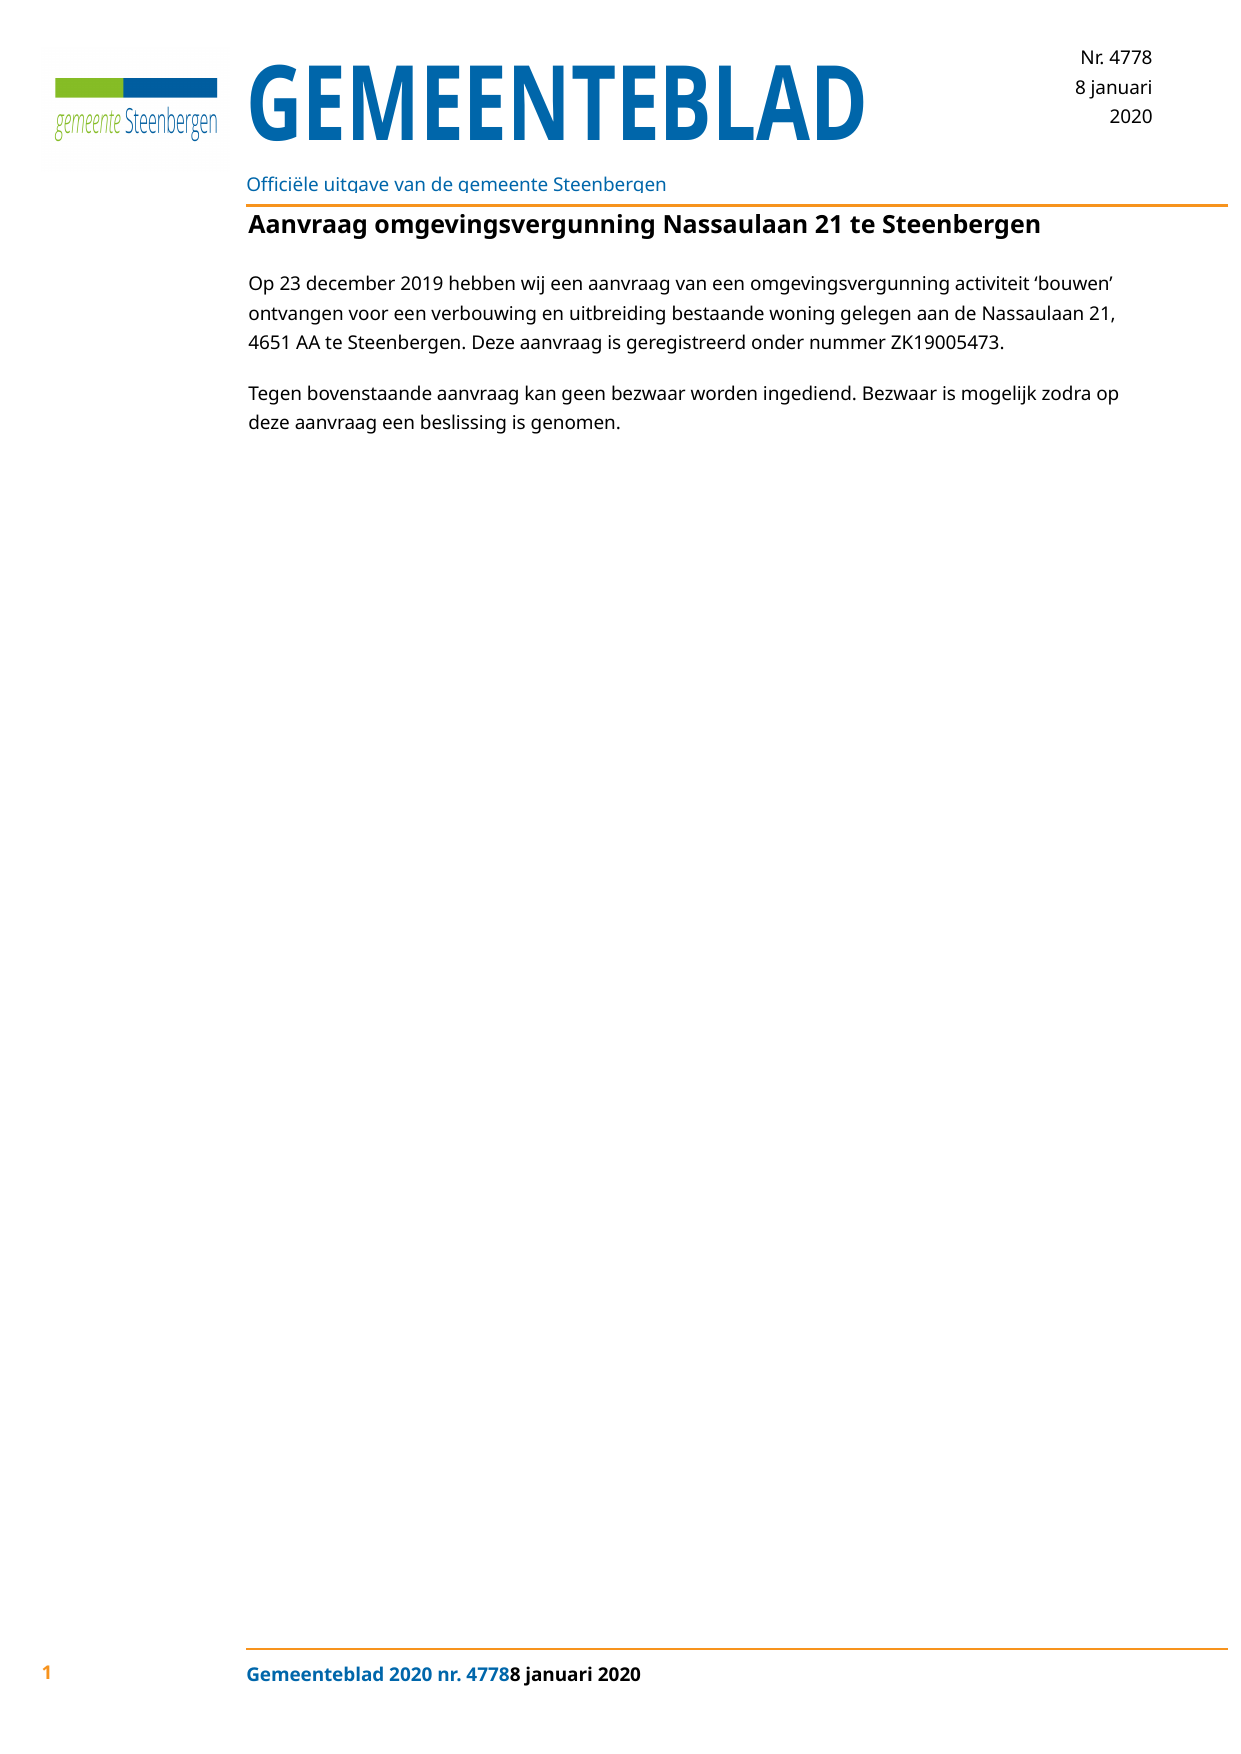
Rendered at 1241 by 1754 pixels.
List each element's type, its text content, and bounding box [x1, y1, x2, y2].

picture [41, 47, 231, 172]
text Op 23 december 2019 hebben wij een aanvraag van een omgevingsvergunning activiteit ‘bouwen’ ontvangen voor een verbouwing en uitbreiding bestaande woning gelegen aan de Nassaulaan 21, 4651 AA te Steenbergen. Deze aanvraag is geregistreerd onder nummer ZK19005473. [248, 270, 1152, 355]
text Aanvraag omgevingsvergunning Nassaulaan 21 te Steenbergen [248, 207, 1152, 241]
text Tegen bovenstaande aanvraag kan geen bezwaar worden ingediend. Bezwaar is mogelijk zodra op deze aanvraag een beslissing is genomen. [248, 380, 1152, 435]
